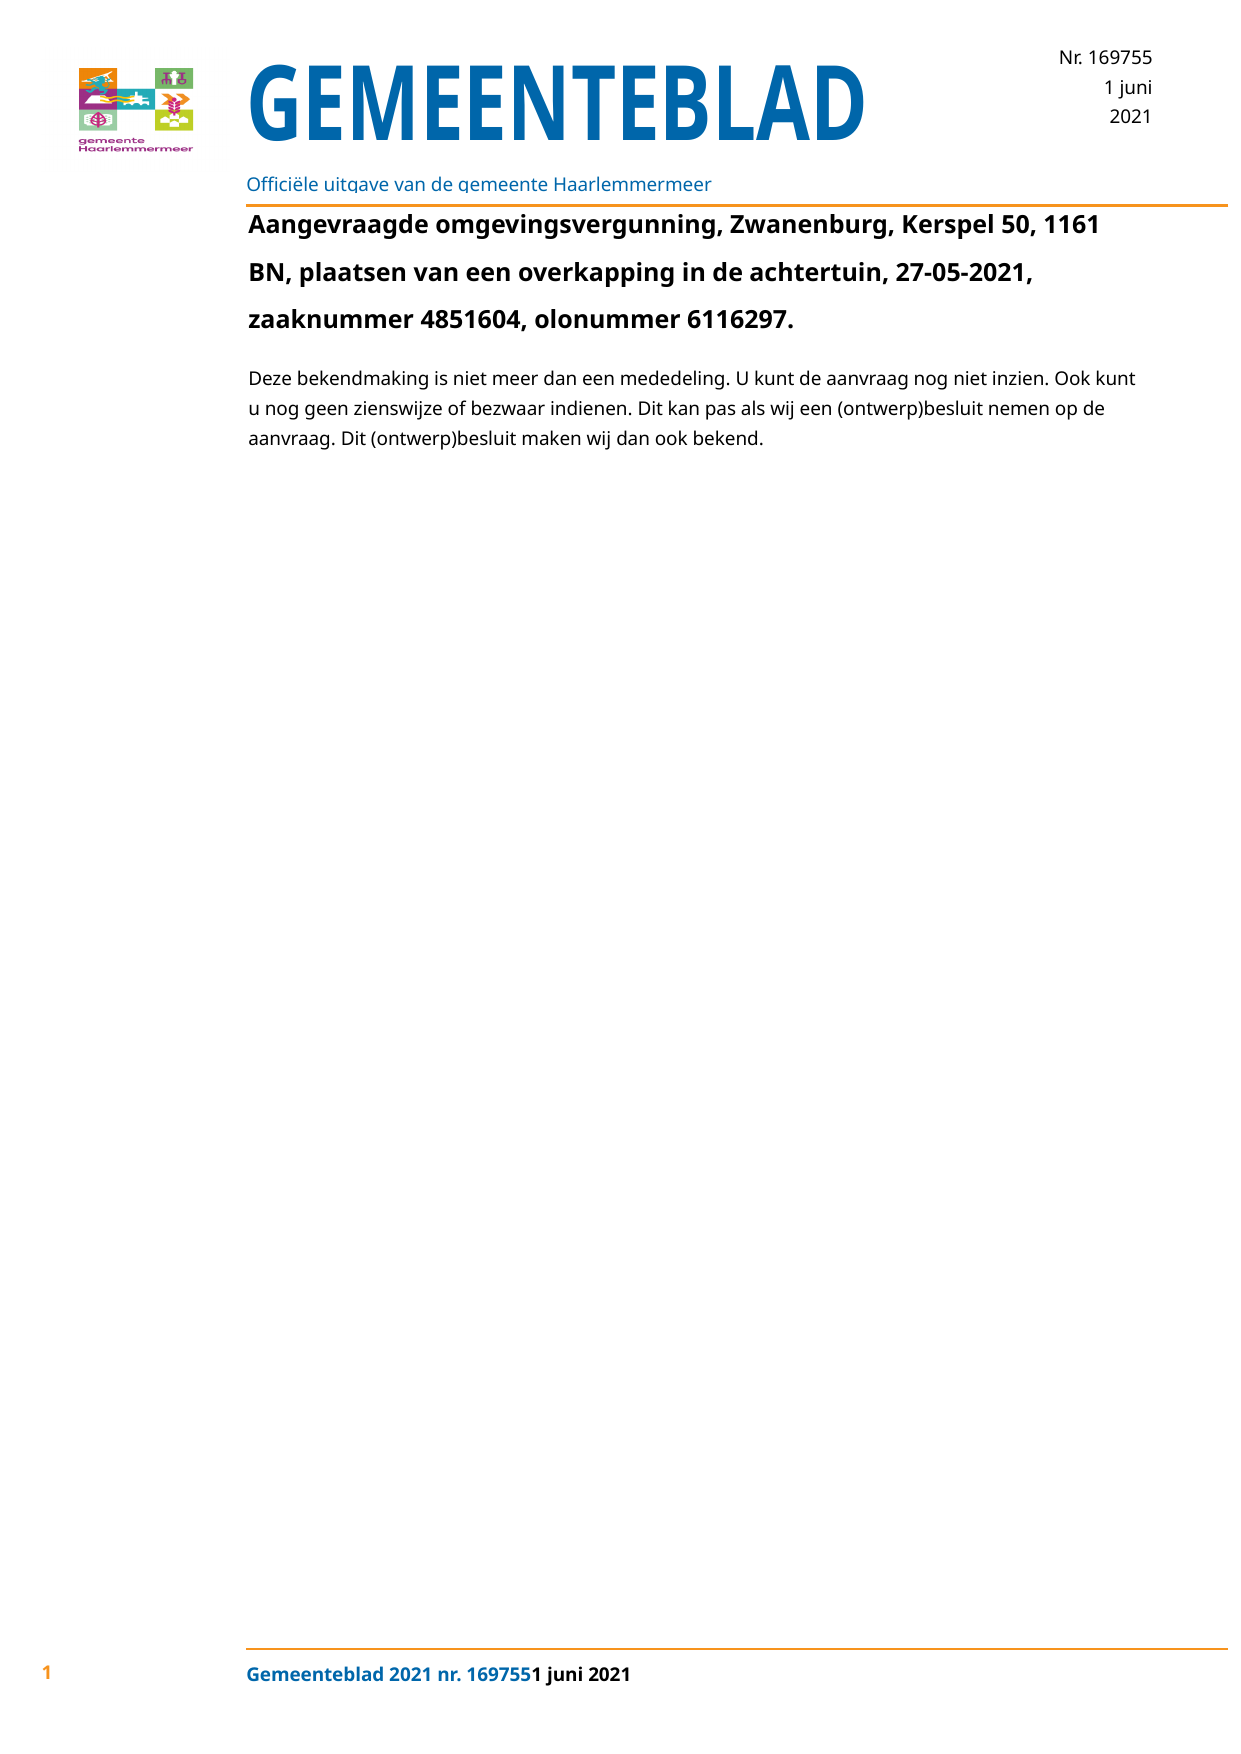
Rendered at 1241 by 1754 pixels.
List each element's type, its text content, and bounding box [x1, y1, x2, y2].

text Deze bekendmaking is niet meer dan een mededeling. U kunt de aanvraag nog niet inzien. Ook kunt u nog geen zienswijze of bezwaar indienen. Dit kan pas als wij een (ontwerp)besluit nemen op de aanvraag. Dit (ontwerp)besluit maken wij dan ook bekend. [248, 366, 1152, 450]
text Aangevraagde omgevingsvergunning, Zwanenburg, Kerspel 50, 1161 BN, plaatsen van een overkapping in de achtertuin, 27-05-2021, zaaknummer 4851604, olonummer 6116297. [248, 207, 1152, 336]
picture [41, 47, 231, 172]
